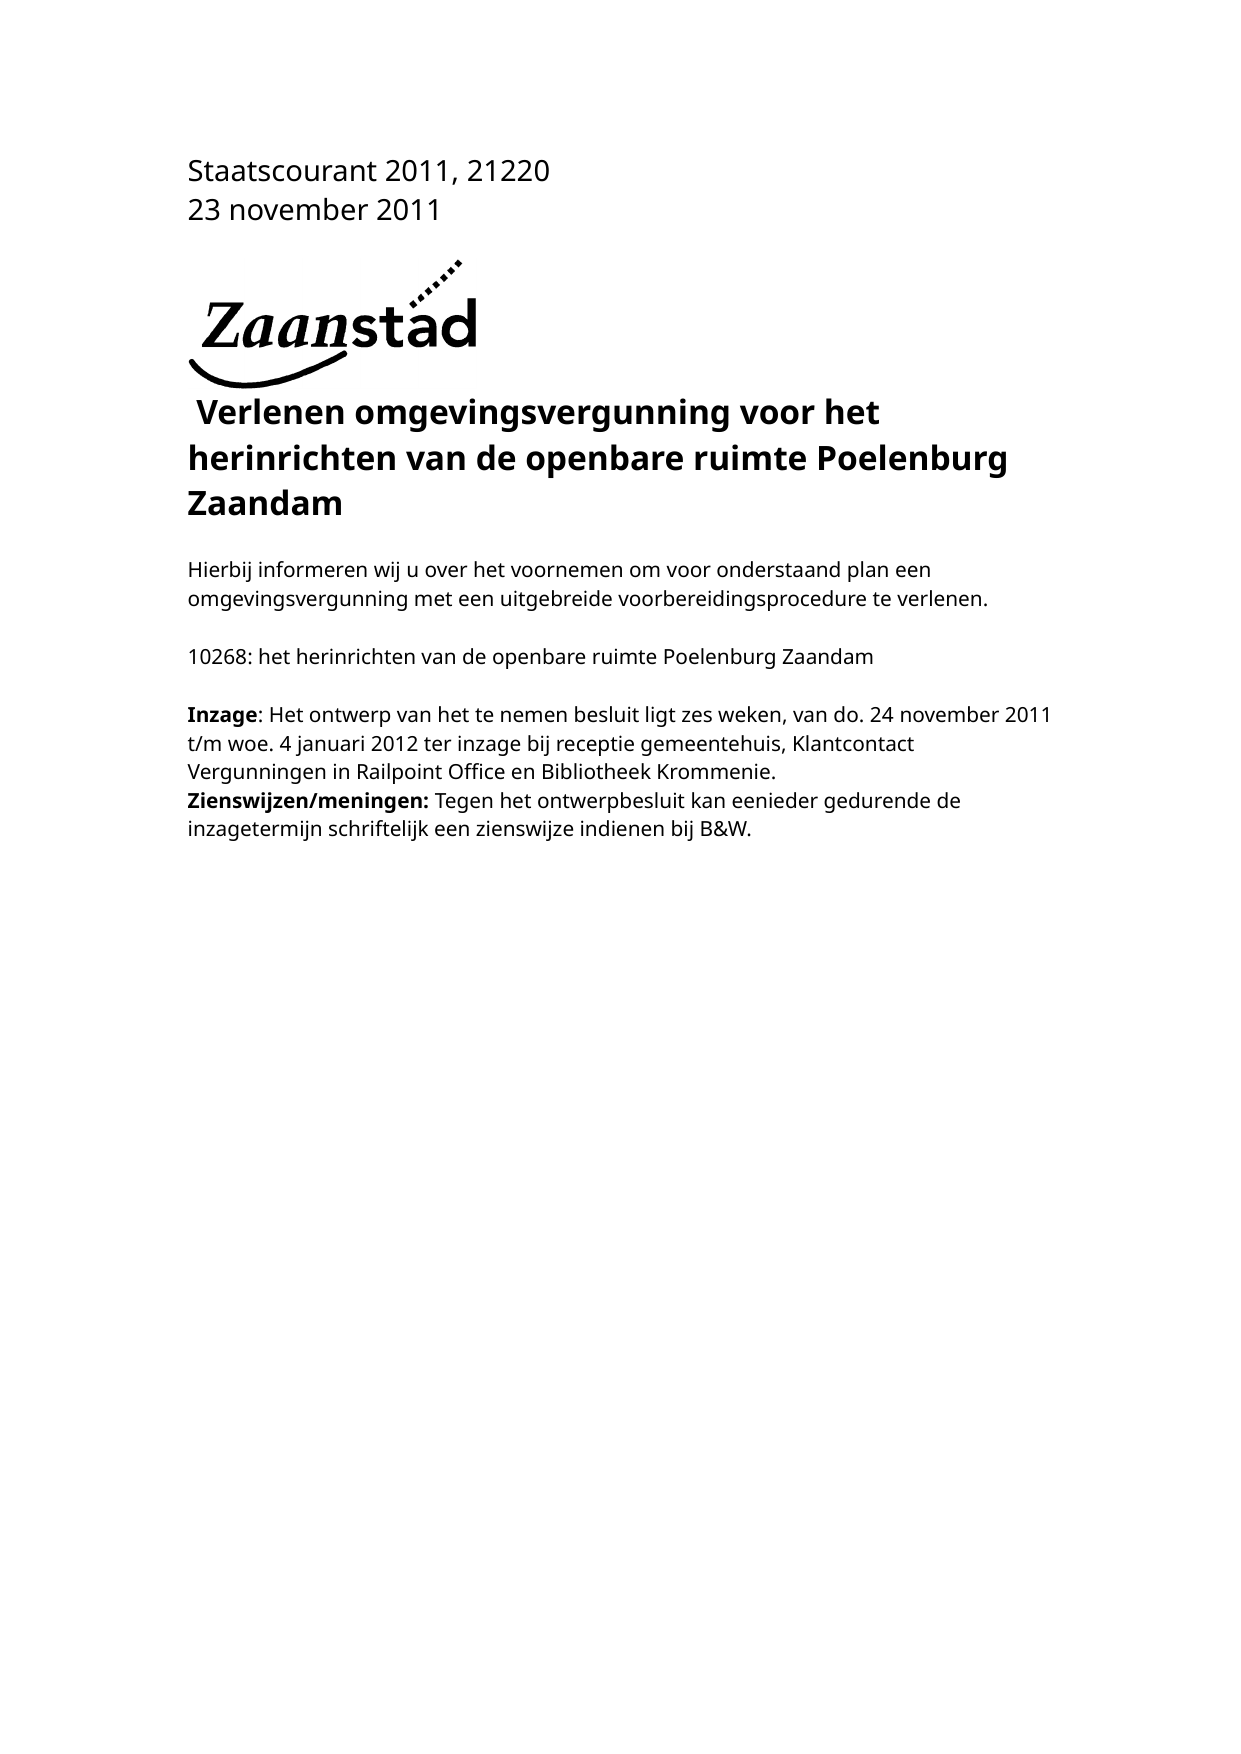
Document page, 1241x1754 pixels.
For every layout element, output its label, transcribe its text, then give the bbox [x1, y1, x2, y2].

text 23 november 2011 [187, 190, 1053, 229]
text Staatscourant 2011, 21220 [187, 150, 1053, 190]
text 10268: het herinrichten van de openbare ruimte Poelenburg Zaandam [187, 642, 1053, 671]
text Hierbij informeren wij u over het voornemen om voor onderstaand plan een omgevingsvergunning met een uitgebreide voorbereidingsprocedure te verlenen. [187, 555, 1053, 612]
text Inzage: Het ontwerp van het te nemen besluit ligt zes weken, van do. 24 november 2011 t/m woe. 4 januari 2012 ter inzage bij receptie gemeentehuis, Klantcontact Vergunningen in Railpoint Office en Bibliotheek Krommenie. [187, 701, 1053, 786]
text Zienswijzen/meningen: Tegen het ontwerpbesluit kan eenieder gedurende de inzagetermijn schriftelijk een zienswijze indienen bij B&W. [187, 786, 1053, 843]
picture [187, 258, 477, 389]
subtitle Verlenen omgevingsvergunning voor het herinrichten van de openbare ruimte Poelenburg Zaandam [187, 271, 1053, 525]
